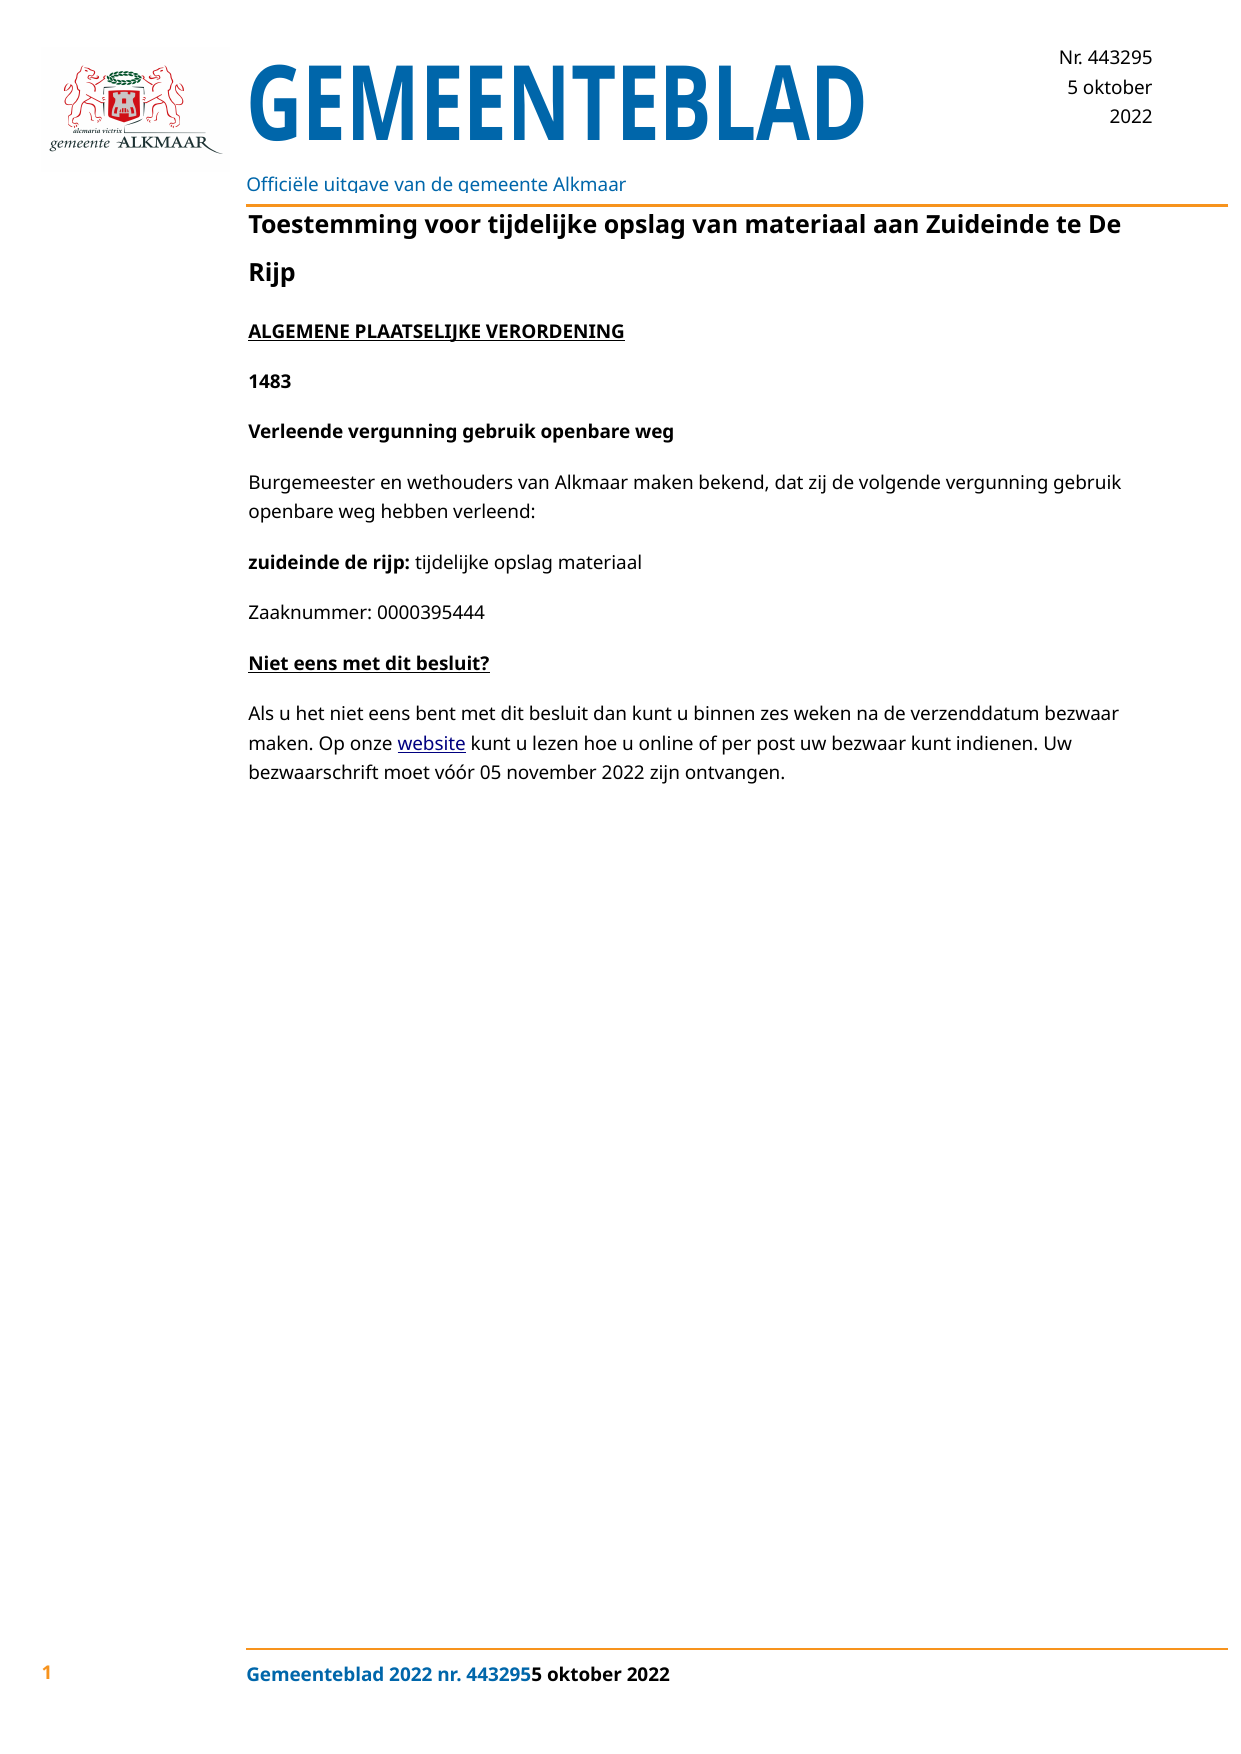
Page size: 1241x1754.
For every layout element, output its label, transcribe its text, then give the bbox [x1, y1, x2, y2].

text Zaaknummer: 0000395444 [248, 599, 1152, 625]
picture [41, 47, 231, 172]
text 1483 [248, 368, 1152, 394]
text Burgemeester en wethouders van Alkmaar maken bekend, dat zij de volgende vergunning gebruik openbare weg hebben verleend: [248, 469, 1152, 524]
text zuideinde de rijp: tijdelijke opslag materiaal [248, 549, 1152, 575]
text Als u het niet eens bent met dit besluit dan kunt u binnen zes weken na de verzenddatum bezwaar maken. Op onze website kunt u lezen hoe u online of per post uw bezwaar kunt indienen. Uw bezwaarschrift moet vóór 05 november 2022 zijn ontvangen. [248, 700, 1152, 785]
text Verleende vergunning gebruik openbare weg [248, 419, 1152, 444]
text Toestemming voor tijdelijke opslag van materiaal aan Zuideinde te De Rijp [248, 207, 1152, 288]
text Niet eens met dit besluit? [248, 650, 1152, 676]
text ALGEMENE PLAATSELIJKE VERORDENING [248, 318, 1152, 344]
